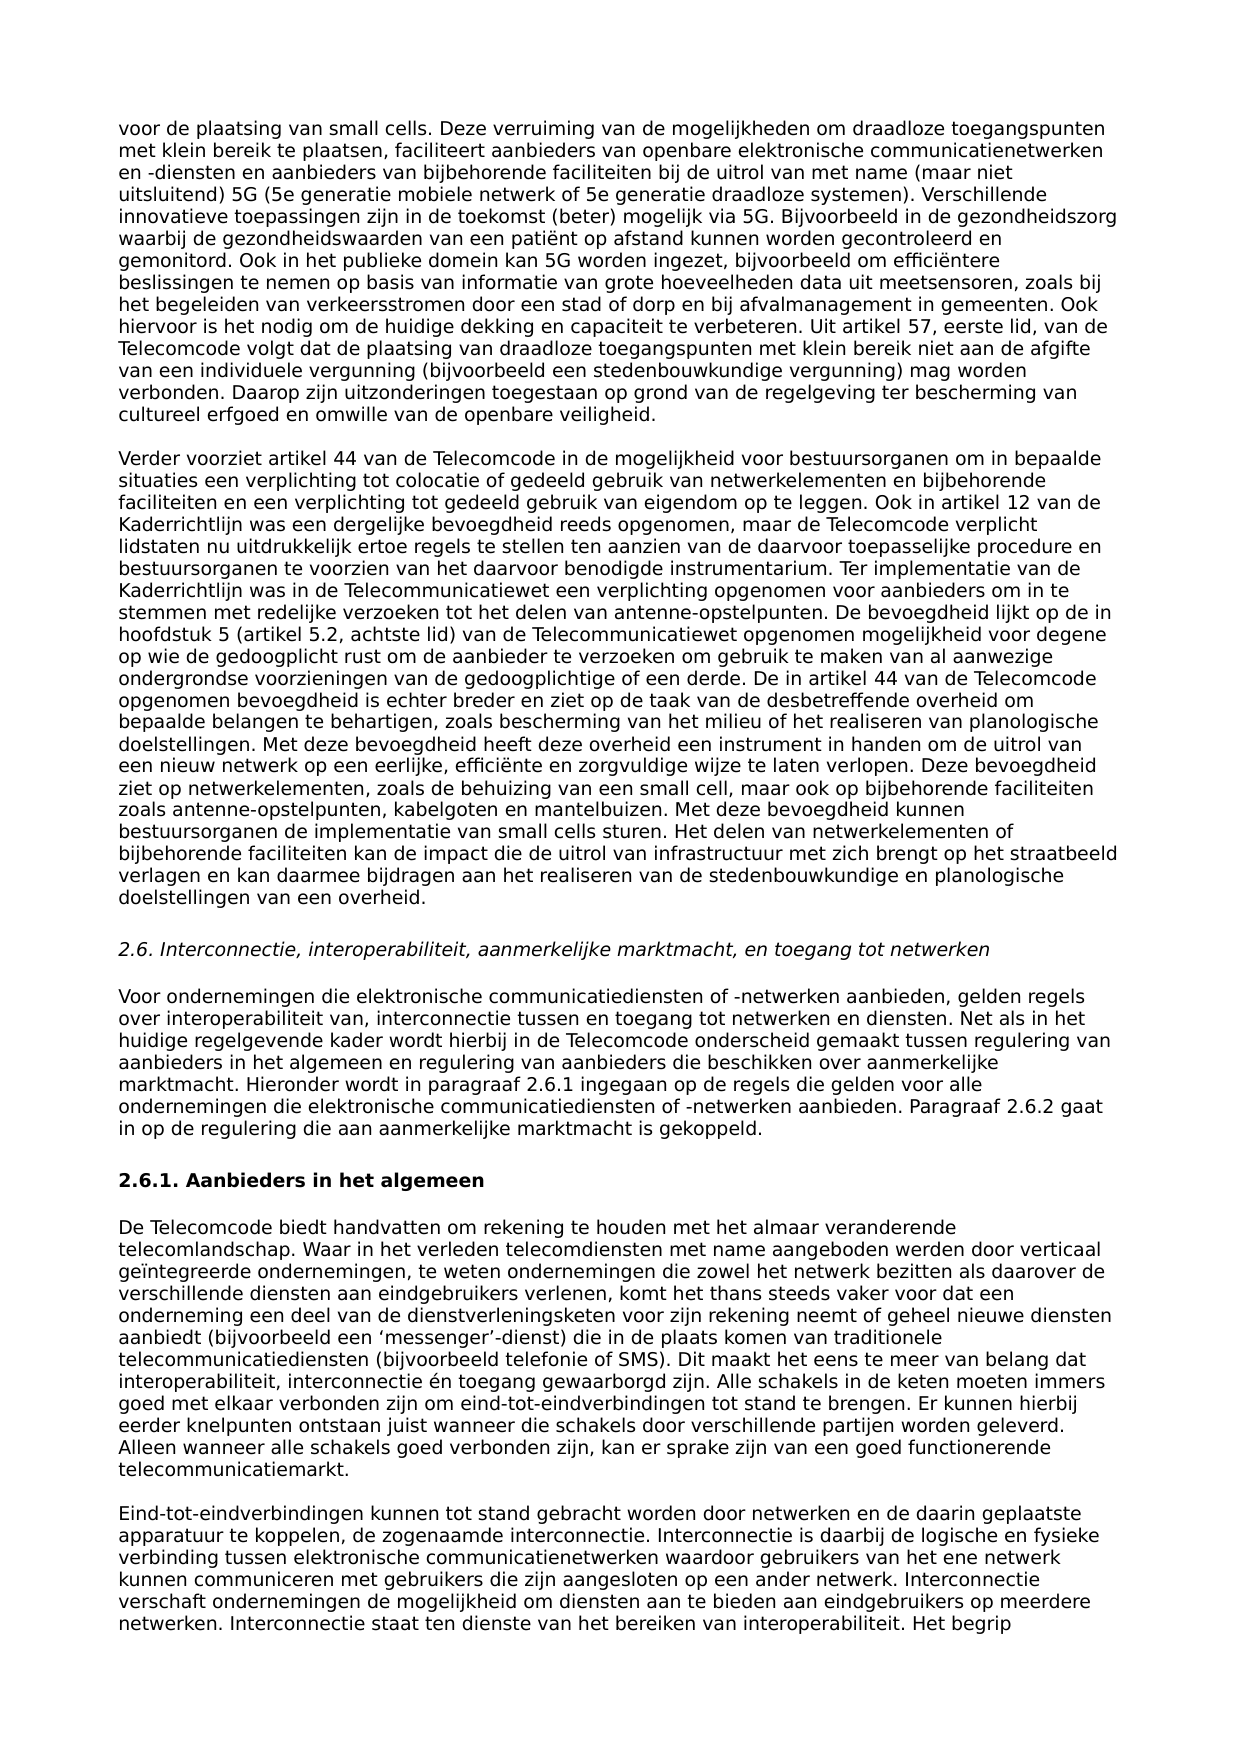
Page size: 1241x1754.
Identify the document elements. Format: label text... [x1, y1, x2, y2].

subtitle 2.6.1. Aanbieders in het algemeen [118, 1170, 1122, 1192]
text De Telecomcode biedt handvatten om rekening te houden met het almaar veranderende telecomlandschap. Waar in het verleden telecomdiensten met name aangeboden werden door verticaal geïntegreerde ondernemingen, te weten ondernemingen die zowel het netwerk bezitten als daarover de verschillende diensten aan eindgebruikers verlenen, komt het thans steeds vaker voor dat een onderneming een deel van de dienstverleningsketen voor zijn rekening neemt of geheel nieuwe diensten aanbiedt (bijvoorbeeld een ‘messenger’-dienst) die in de plaats komen van traditionele telecommunicatiediensten (bijvoorbeeld telefonie of SMS). Dit maakt het eens te meer van belang dat interoperabiliteit, interconnectie én toegang gewaarborgd zijn. Alle schakels in de keten moeten immers goed met elkaar verbonden zijn om eind-tot-eindverbindingen tot stand te brengen. Er kunnen hierbij eerder knelpunten ontstaan juist wanneer die schakels door verschillende partijen worden geleverd. Alleen wanneer alle schakels goed verbonden zijn, kan er sprake zijn van een goed functionerende telecommunicatiemarkt. [118, 1217, 1122, 1481]
text Voor ondernemingen die elektronische communicatiediensten of -netwerken aanbieden, gelden regels over interoperabiliteit van, interconnectie tussen en toegang tot netwerken en diensten. Net als in het huidige regelgevende kader wordt hierbij in de Telecomcode onderscheid gemaakt tussen regulering van aanbieders in het algemeen en regulering van aanbieders die beschikken over aanmerkelijke marktmacht. Hieronder wordt in paragraaf 2.6.1 ingegaan op de regels die gelden voor alle ondernemingen die elektronische communicatiediensten of -netwerken aanbieden. Paragraaf 2.6.2 gaat in op de regulering die aan aanmerkelijke marktmacht is gekoppeld. [118, 986, 1122, 1140]
text Eind-tot-eindverbindingen kunnen tot stand gebracht worden door netwerken en de daarin geplaatste apparatuur te koppelen, de zogenaamde interconnectie. Interconnectie is daarbij de logische en fysieke verbinding tussen elektronische communicatienetwerken waardoor gebruikers van het ene netwerk kunnen communiceren met gebruikers die zijn aangesloten op een ander netwerk. Interconnectie verschaft ondernemingen de mogelijkheid om diensten aan te bieden aan eindgebruikers op meerdere netwerken. Interconnectie staat ten dienste van het bereiken van interoperabiliteit. Het begrip [118, 1503, 1122, 1634]
subtitle 2.6. Interconnectie, interoperabiliteit, aanmerkelijke marktmacht, en toegang tot netwerken [118, 939, 1122, 961]
text Verder voorziet artikel 44 van de Telecomcode in de mogelijkheid voor bestuursorganen om in bepaalde situaties een verplichting tot colocatie of gedeeld gebruik van netwerkelementen en bijbehorende faciliteiten en een verplichting tot gedeeld gebruik van eigendom op te leggen. Ook in artikel 12 van de Kaderrichtlijn was een dergelijke bevoegdheid reeds opgenomen, maar de Telecomcode verplicht lidstaten nu uitdrukkelijk ertoe regels te stellen ten aanzien van de daarvoor toepasselijke procedure en bestuursorganen te voorzien van het daarvoor benodigde instrumentarium. Ter implementatie van de Kaderrichtlijn was in de Telecommunicatiewet een verplichting opgenomen voor aanbieders om in te stemmen met redelijke verzoeken tot het delen van antenne-opstelpunten. De bevoegdheid lijkt op de in hoofdstuk 5 (artikel 5.2, achtste lid) van de Telecommunicatiewet opgenomen mogelijkheid voor degene op wie de gedoogplicht rust om de aanbieder te verzoeken om gebruik te maken van al aanwezige ondergrondse voorzieningen van de gedoogplichtige of een derde. De in artikel 44 van de Telecomcode opgenomen bevoegdheid is echter breder en ziet op de taak van de desbetreffende overheid om bepaalde belangen te behartigen, zoals bescherming van het milieu of het realiseren van planologische doelstellingen. Met deze bevoegdheid heeft deze overheid een instrument in handen om de uitrol van een nieuw netwerk op een eerlijke, efficiënte en zorgvuldige wijze te laten verlopen. Deze bevoegdheid ziet op netwerkelementen, zoals de behuizing van een small cell, maar ook op bijbehorende faciliteiten zoals antenne-opstelpunten, kabelgoten en mantelbuizen. Met deze bevoegdheid kunnen bestuursorganen de implementatie van small cells sturen. Het delen van netwerkelementen of bijbehorende faciliteiten kan de impact die de uitrol van infrastructuur met zich brengt op het straatbeeld verlagen en kan daarmee bijdragen aan het realiseren van de stedenbouwkundige en planologische doelstellingen van een overheid. [118, 448, 1122, 909]
text voor de plaatsing van small cells. Deze verruiming van de mogelijkheden om draadloze toegangspunten met klein bereik te plaatsen, faciliteert aanbieders van openbare elektronische communicatienetwerken en -diensten en aanbieders van bijbehorende faciliteiten bij de uitrol van met name (maar niet uitsluitend) 5G (5e generatie mobiele netwerk of 5e generatie draadloze systemen). Verschillende innovatieve toepassingen zijn in de toekomst (beter) mogelijk via 5G. Bijvoorbeeld in de gezondheidszorg waarbij de gezondheidswaarden van een patiënt op afstand kunnen worden gecontroleerd en gemonitord. Ook in het publieke domein kan 5G worden ingezet, bijvoorbeeld om efficiëntere beslissingen te nemen op basis van informatie van grote hoeveelheden data uit meetsensoren, zoals bij het begeleiden van verkeersstromen door een stad of dorp en bij afvalmanagement in gemeenten. Ook hiervoor is het nodig om de huidige dekking en capaciteit te verbeteren. Uit artikel 57, eerste lid, van de Telecomcode volgt dat de plaatsing van draadloze toegangspunten met klein bereik niet aan de afgifte van een individuele vergunning (bijvoorbeeld een stedenbouwkundige vergunning) mag worden verbonden. Daarop zijn uitzonderingen toegestaan op grond van de regelgeving ter bescherming van cultureel erfgoed en omwille van de openbare veiligheid. [118, 118, 1122, 426]
